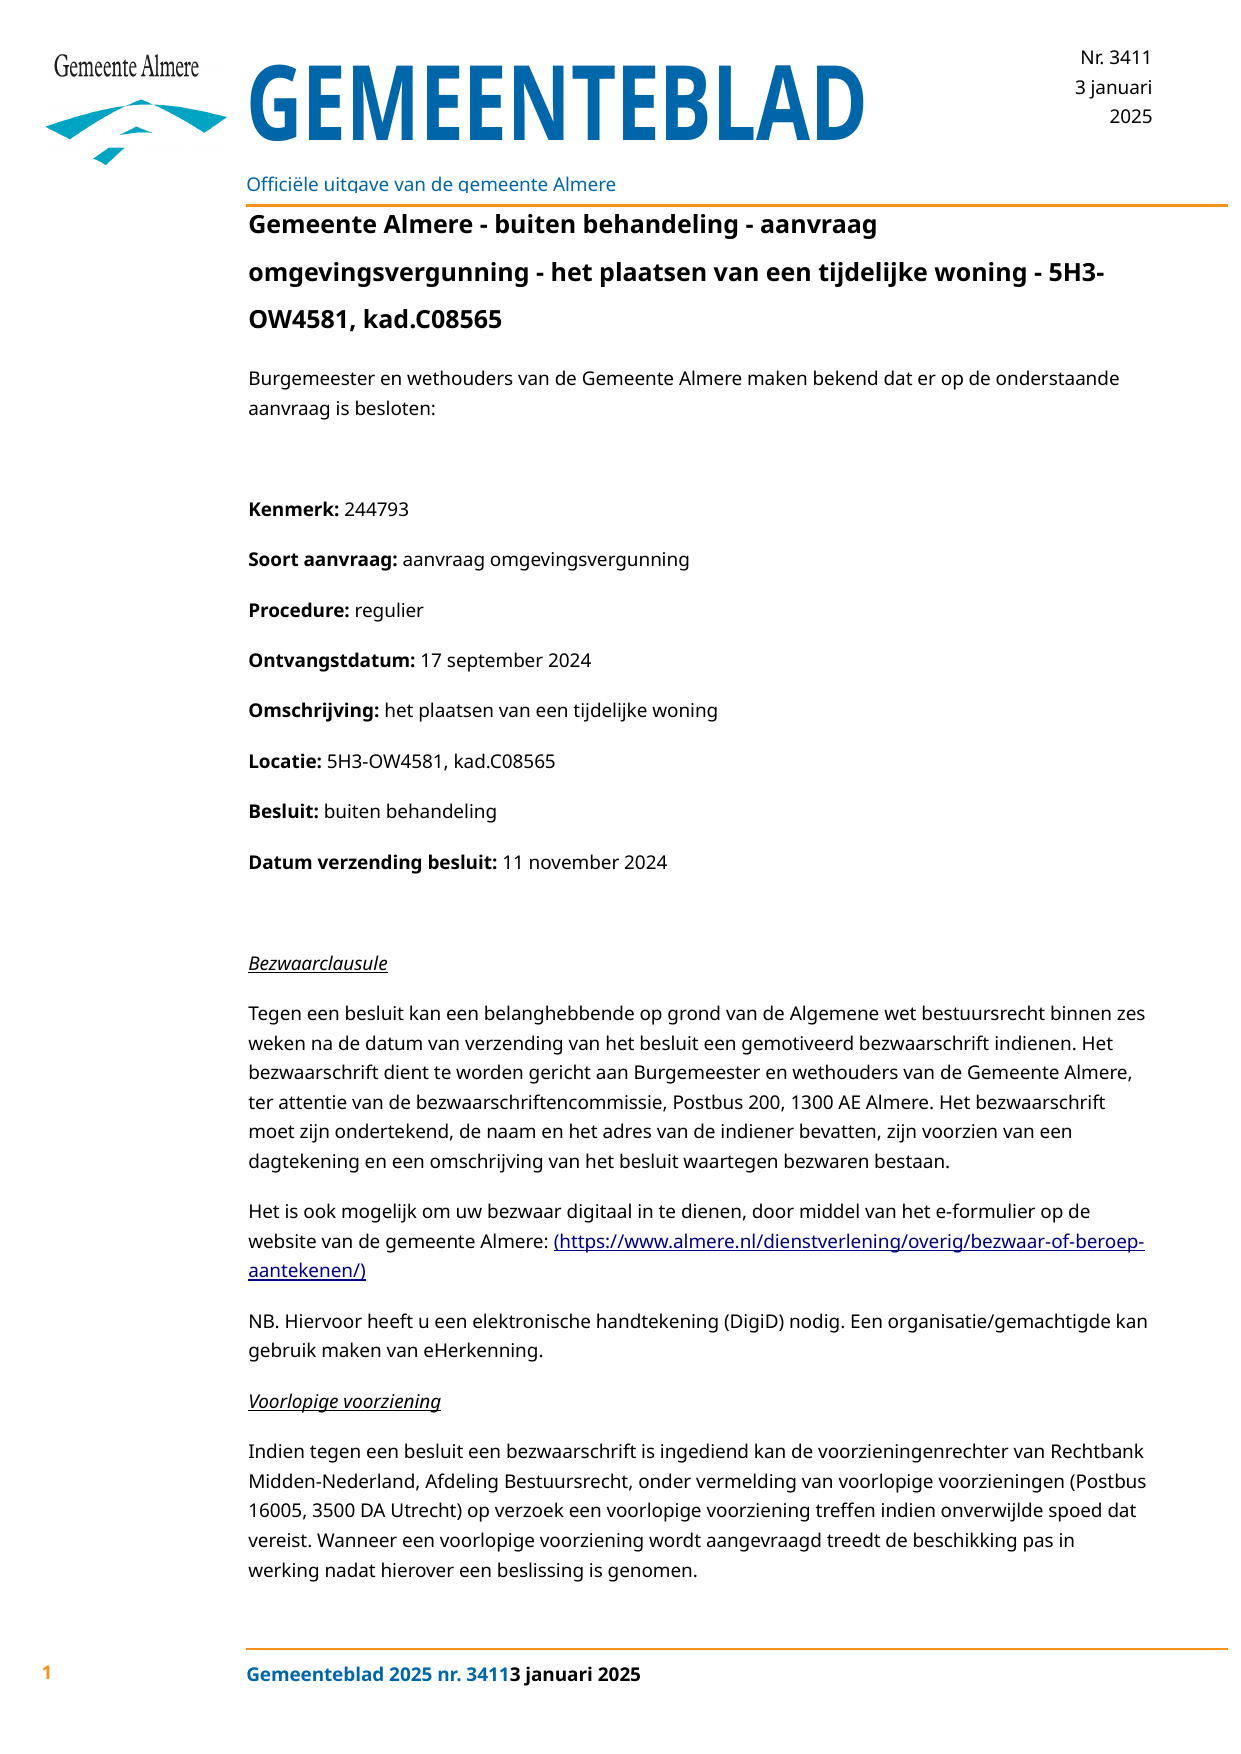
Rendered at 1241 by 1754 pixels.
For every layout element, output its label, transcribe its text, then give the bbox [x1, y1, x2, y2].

text Bezwaarclausule [248, 950, 1152, 975]
text Indien tegen een besluit een bezwaarschrift is ingediend kan de voorzieningenrechter van Rechtbank Midden-Nederland, Afdeling Bestuursrecht, onder vermelding van voorlopige voorzieningen (Postbus 16005, 3500 DA Utrecht) op verzoek een voorlopige voorziening treffen indien onverwijlde spoed dat vereist. Wanneer een voorlopige voorziening wordt aangevraagd treedt de beschikking pas in werking nadat hierover een beslissing is genomen. [248, 1438, 1152, 1582]
picture [41, 47, 231, 172]
text Het is ook mogelijk om uw bezwaar digitaal in te dienen, door middel van het e-formulier op de website van de gemeente Almere: (https://www.almere.nl/dienstverlening/overig/bezwaar-of-beroep-aantekenen/) [248, 1198, 1152, 1283]
text Kenmerk: 244793 [248, 496, 1152, 522]
text NB. Hiervoor heeft u een elektronische handtekening (DigiD) nodig. Een organisatie/gemachtigde kan gebruik maken van eHerkenning. [248, 1308, 1152, 1363]
text Omschrijving: het plaatsen van een tijdelijke woning [248, 698, 1152, 723]
text Voorlopige voorziening [248, 1388, 1152, 1414]
text Gemeente Almere - buiten behandeling - aanvraag omgevingsvergunning - het plaatsen van een tijdelijke woning - 5H3-OW4581, kad.C08565 [248, 207, 1152, 336]
text Burgemeester en wethouders van de Gemeente Almere maken bekend dat er op de onderstaande aanvraag is besloten: [248, 366, 1152, 421]
text Datum verzending besluit: 11 november 2024 [248, 849, 1152, 874]
text Tegen een besluit kan een belanghebbende op grond van de Algemene wet bestuursrecht binnen zes weken na de datum van verzending van het besluit een gemotiveerd bezwaarschrift indienen. Het bezwaarschrift dient te worden gericht aan Burgemeester en wethouders van de Gemeente Almere, ter attentie van de bezwaarschriftencommissie, Postbus 200, 1300 AE Almere. Het bezwaarschrift moet zijn ondertekend, de naam en het adres van de indiener bevatten, zijn voorzien van een dagtekening en een omschrijving van het besluit waartegen bezwaren bestaan. [248, 1000, 1152, 1174]
text Ontvangstdatum: 17 september 2024 [248, 647, 1152, 673]
text Besluit: buiten behandeling [248, 798, 1152, 824]
text Locatie: 5H3-OW4581, kad.C08565 [248, 748, 1152, 774]
text Procedure: regulier [248, 597, 1152, 622]
text Soort aanvraag: aanvraag omgevingsvergunning [248, 546, 1152, 572]
